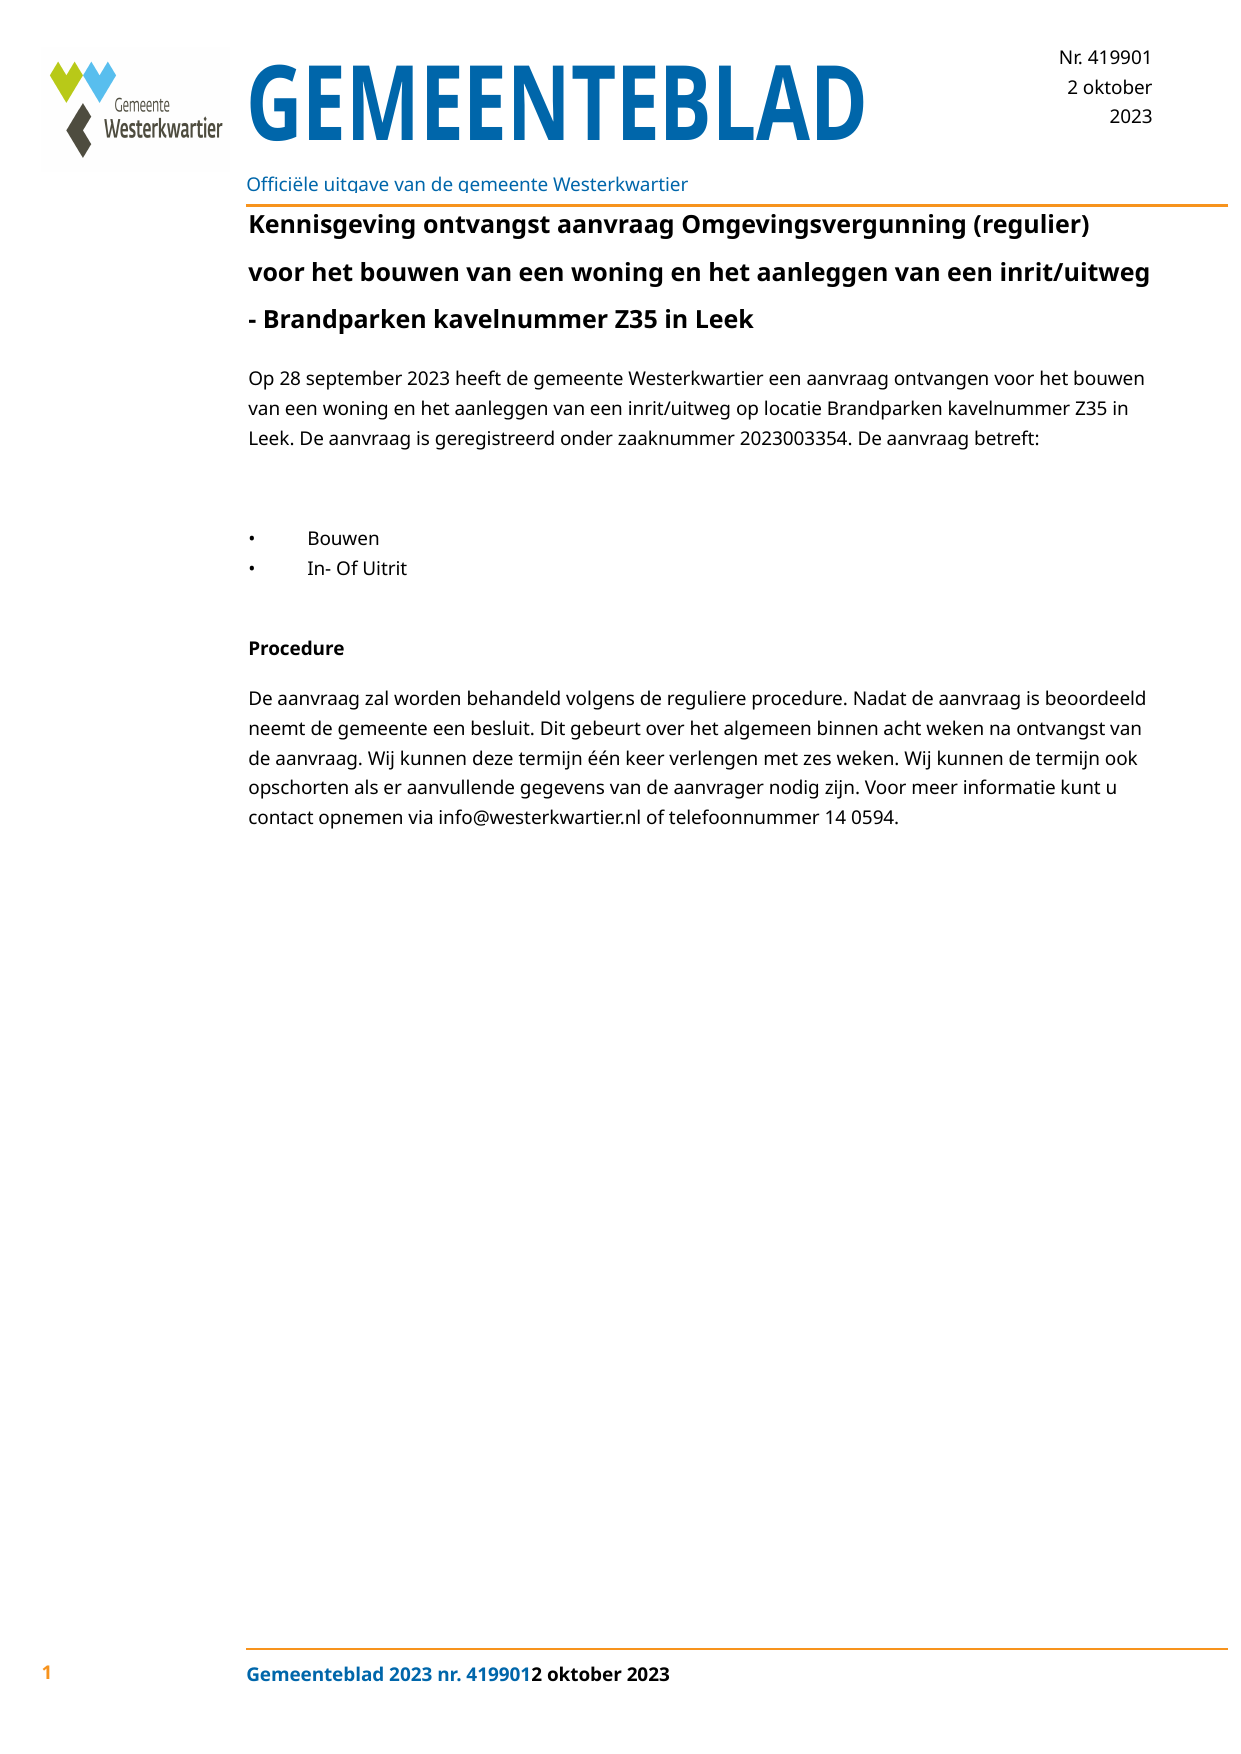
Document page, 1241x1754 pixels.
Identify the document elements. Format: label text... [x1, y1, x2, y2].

text Procedure [248, 635, 1152, 661]
text Op 28 september 2023 heeft de gemeente Westerkwartier een aanvraag ontvangen voor het bouwen van een woning en het aanleggen van een inrit/uitweg op locatie Brandparken kavelnummer Z35 in Leek. De aanvraag is geregistreerd onder zaaknummer 2023003354. De aanvraag betreft: [248, 366, 1152, 450]
picture [41, 47, 231, 172]
list In- Of Uitrit [248, 555, 1152, 581]
text Kennisgeving ontvangst aanvraag Omgevingsvergunning (regulier) voor het bouwen van een woning en het aanleggen van een inrit/uitweg - Brandparken kavelnummer Z35 in Leek [248, 207, 1152, 336]
text De aanvraag zal worden behandeld volgens de reguliere procedure. Nadat de aanvraag is beoordeeld neemt de gemeente een besluit. Dit gebeurt over het algemeen binnen acht weken na ontvangst van de aanvraag. Wij kunnen deze termijn één keer verlengen met zes weken. Wij kunnen de termijn ook opschorten als er aanvullende gegevens van de aanvrager nodig zijn. Voor meer informatie kunt u contact opnemen via info@westerkwartier.nl of telefoonnummer 14 0594. [248, 686, 1152, 829]
list Bouwen [248, 526, 1152, 551]
